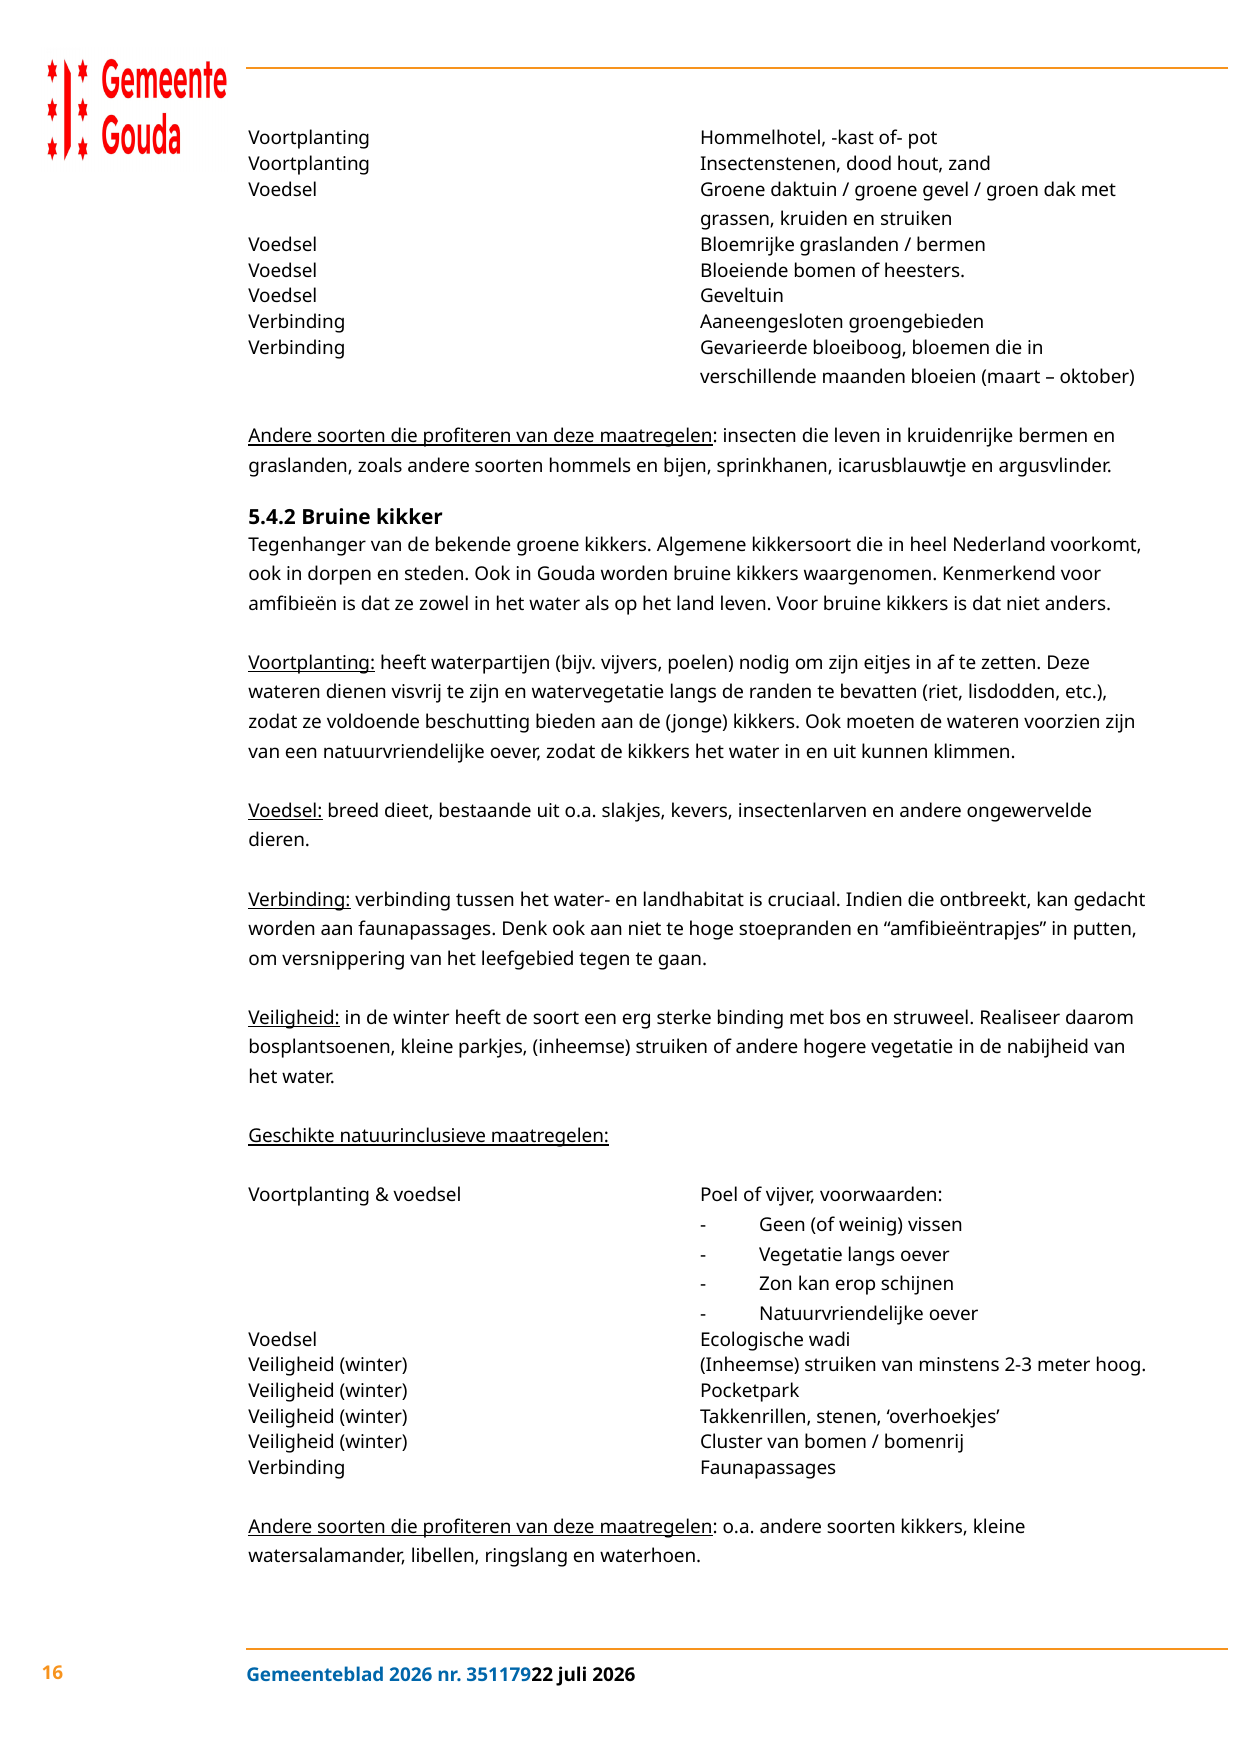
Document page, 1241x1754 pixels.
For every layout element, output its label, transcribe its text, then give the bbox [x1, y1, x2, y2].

table_cell Gevarieerde bloeiboog, bloemen die in verschillende maanden bloeien (maart – oktober) [700, 334, 1152, 389]
table_cell Veiligheid (winter) [248, 1377, 700, 1403]
table_cell Ecologische wadi [700, 1326, 1152, 1351]
table_cell Aaneengesloten groengebieden [700, 309, 1152, 334]
table_cell Voedsel [248, 283, 700, 308]
table_cell Voedsel [248, 257, 700, 283]
text 5.4.2 Bruine kikker [248, 502, 1152, 531]
text Andere soorten die profiteren van deze maatregelen: o.a. andere soorten kikkers, kleine watersalamander, libellen, ringslang en waterhoen. [248, 1513, 1152, 1568]
table_cell Insectenstenen, dood hout, zand [700, 150, 1152, 176]
table_cell Veiligheid (winter) [248, 1403, 700, 1429]
table_cell Bloeiende bomen of heesters. [700, 257, 1152, 283]
table_cell (Inheemse) struiken van minstens 2-3 meter hoog. [700, 1351, 1152, 1377]
table_header Voortplanting [248, 125, 700, 150]
table_cell Bloemrijke graslanden / bermen [700, 231, 1152, 257]
text Verbinding: verbinding tussen het water- en landhabitat is cruciaal. Indien die ontbreekt, kan gedacht worden aan faunapassages. Denk ook aan niet te hoge stoepranden en “amfibieëntrapjes” in putten, om versnippering van het leefgebied tegen te gaan. [248, 886, 1152, 971]
table_cell Groene daktuin / groene gevel / groen dak met grassen, kruiden en struiken [700, 176, 1152, 231]
table_cell Verbinding [248, 1454, 700, 1480]
text Veiligheid: in de winter heeft de soort een erg sterke binding met bos en struweel. Realiseer daarom bosplantsoenen, kleine parkjes, (inheemse) struiken of andere hogere vegetatie in de nabijheid van het water. [248, 1004, 1152, 1089]
table_cell Geveltuin [700, 283, 1152, 308]
text Geschikte natuurinclusieve maatregelen: [248, 1122, 1152, 1148]
picture [41, 47, 231, 172]
table_cell Veiligheid (winter) [248, 1351, 700, 1377]
table_cell Voedsel [248, 176, 700, 231]
text Voortplanting: heeft waterpartijen (bijv. vijvers, poelen) nodig om zijn eitjes in af te zetten. Deze wateren dienen visvrij te zijn en watervegetatie langs de randen te bevatten (riet, lisdodden, etc.), zodat ze voldoende beschutting bieden aan de (jonge) kikkers. Ook moeten de wateren voorzien zijn van een natuurvriendelijke oever, zodat de kikkers het water in en uit kunnen klimmen. [248, 649, 1152, 763]
table_cell Voedsel [248, 1326, 700, 1351]
table_cell Faunapassages [700, 1454, 1152, 1480]
table_cell Verbinding [248, 334, 700, 389]
table_cell Voortplanting [248, 150, 700, 176]
text Tegenhanger van de bekende groene kikkers. Algemene kikkersoort die in heel Nederland voorkomt, ook in dorpen en steden. Ook in Gouda worden bruine kikkers waargenomen. Kenmerkend voor amfibieën is dat ze zowel in het water als op het land leven. Voor bruine kikkers is dat niet anders. [248, 531, 1152, 616]
table_header Hommelhotel, -kast of- pot [700, 125, 1152, 150]
text Voedsel: breed dieet, bestaande uit o.a. slakjes, kevers, insectenlarven en andere ongewervelde dieren. [248, 797, 1152, 852]
table_cell Pocketpark [700, 1377, 1152, 1403]
table_header Poel of vijver, voorwaarden: Geen (of weinig) vissen Vegetatie langs oever Zon kan erop schijnen Natuurvriendelijke oever [700, 1182, 1152, 1326]
table_header Voortplanting & voedsel [248, 1182, 700, 1326]
table_cell Takkenrillen, stenen, ‘overhoekjes’ [700, 1403, 1152, 1429]
table_cell Veiligheid (winter) [248, 1429, 700, 1454]
table_cell Cluster van bomen / bomenrij [700, 1429, 1152, 1454]
table_cell Voedsel [248, 231, 700, 257]
table_cell Verbinding [248, 309, 700, 334]
text Andere soorten die profiteren van deze maatregelen: insecten die leven in kruidenrijke bermen en graslanden, zoals andere soorten hommels en bijen, sprinkhanen, icarusblauwtje en argusvlinder. [248, 422, 1152, 478]
